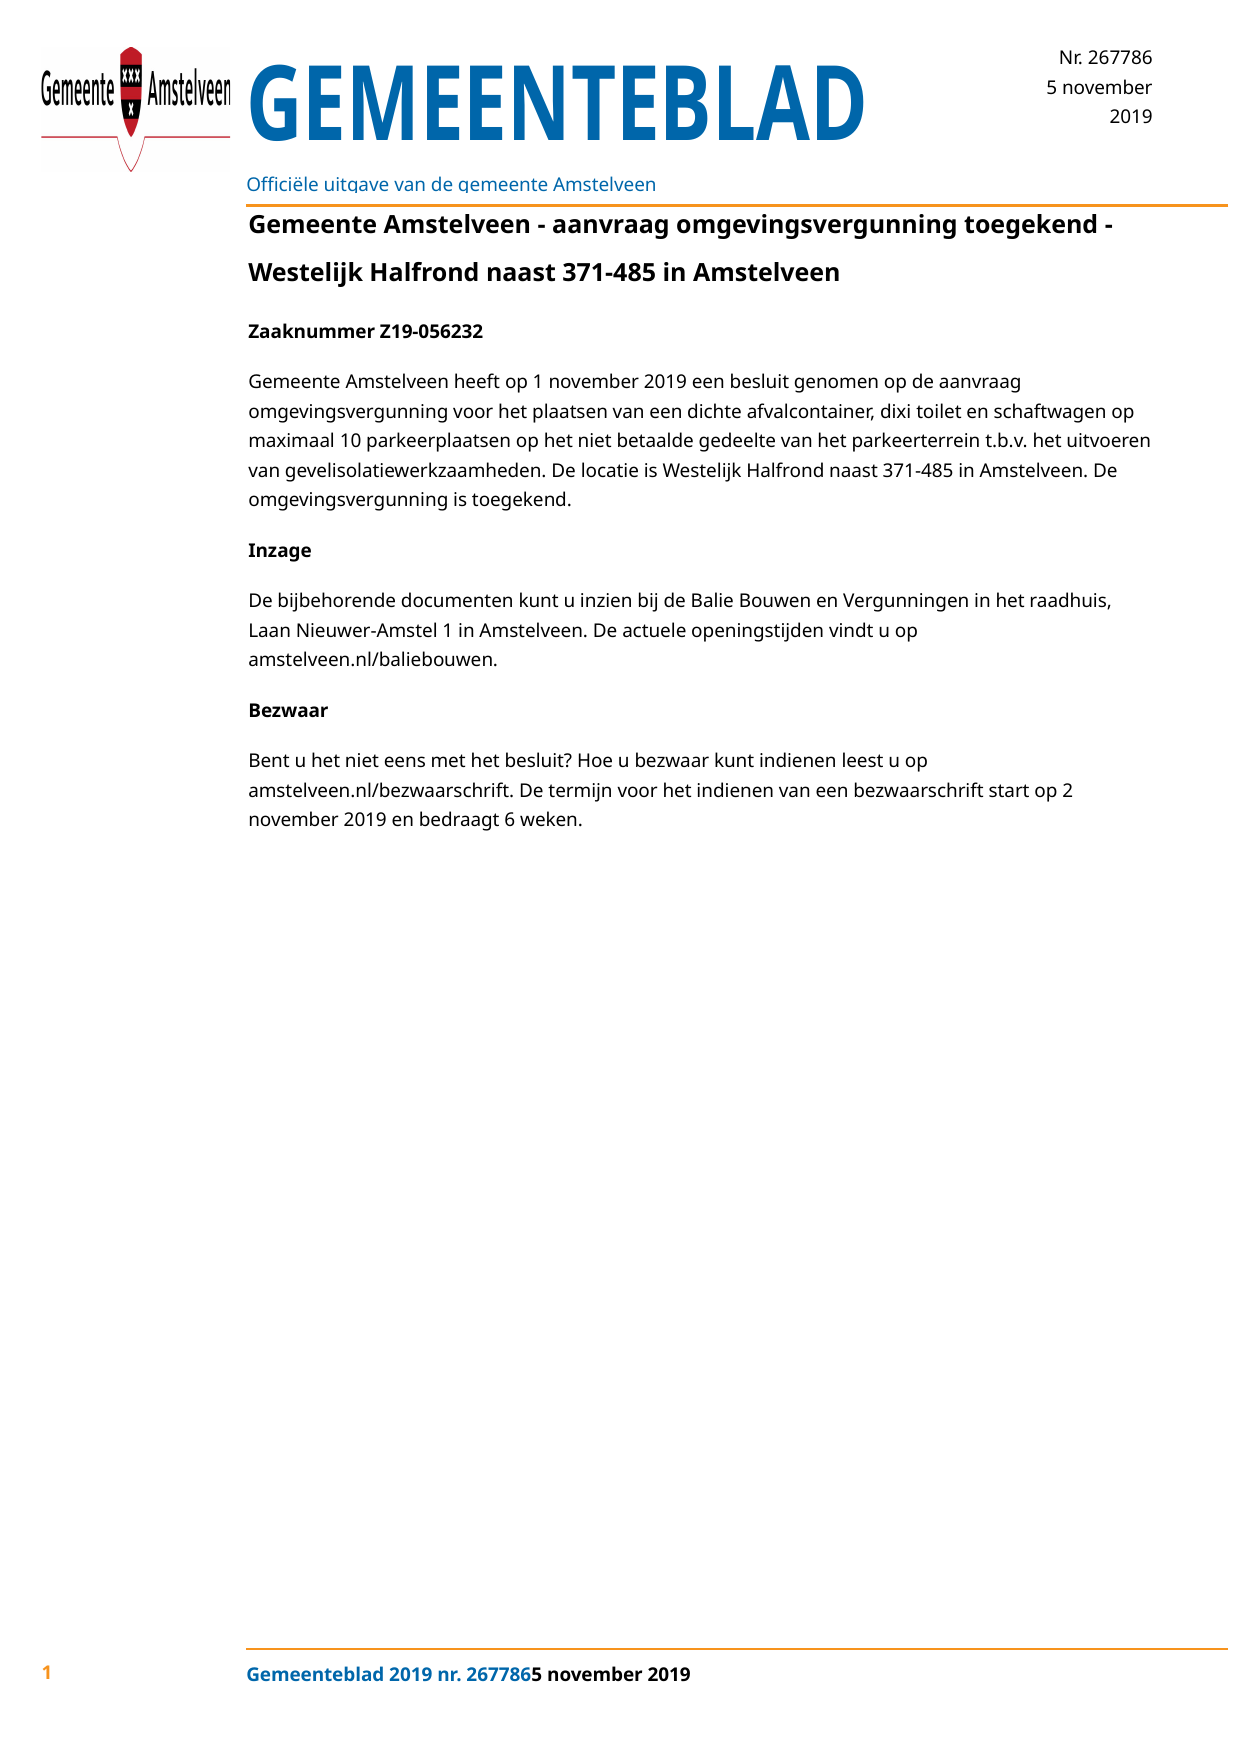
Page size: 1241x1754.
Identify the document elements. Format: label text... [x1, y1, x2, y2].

text Gemeente Amstelveen - aanvraag omgevingsvergunning toegekend - Westelijk Halfrond naast 371-485 in Amstelveen [248, 207, 1152, 288]
text Zaaknummer Z19-056232 [248, 318, 1152, 344]
text Bezwaar [248, 697, 1152, 723]
text De bijbehorende documenten kunt u inzien bij de Balie Bouwen en Vergunningen in het raadhuis, Laan Nieuwer-Amstel 1 in Amstelveen. De actuele openingstijden vindt u op amstelveen.nl/baliebouwen. [248, 587, 1152, 672]
text Inzage [248, 537, 1152, 563]
text Bent u het niet eens met het besluit? Hoe u bezwaar kunt indienen leest u op amstelveen.nl/bezwaarschrift. De termijn voor het indienen van een bezwaarschrift start op 2 november 2019 en bedraagt 6 weken. [248, 747, 1152, 832]
text Gemeente Amstelveen heeft op 1 november 2019 een besluit genomen op de aanvraag omgevingsvergunning voor het plaatsen van een dichte afvalcontainer, dixi toilet en schaftwagen op maximaal 10 parkeerplaatsen op het niet betaalde gedeelte van het parkeerterrein t.b.v. het uitvoeren van gevelisolatiewerkzaamheden. De locatie is Westelijk Halfrond naast 371-485 in Amstelveen. De omgevingsvergunning is toegekend. [248, 368, 1152, 512]
picture [41, 47, 231, 172]
